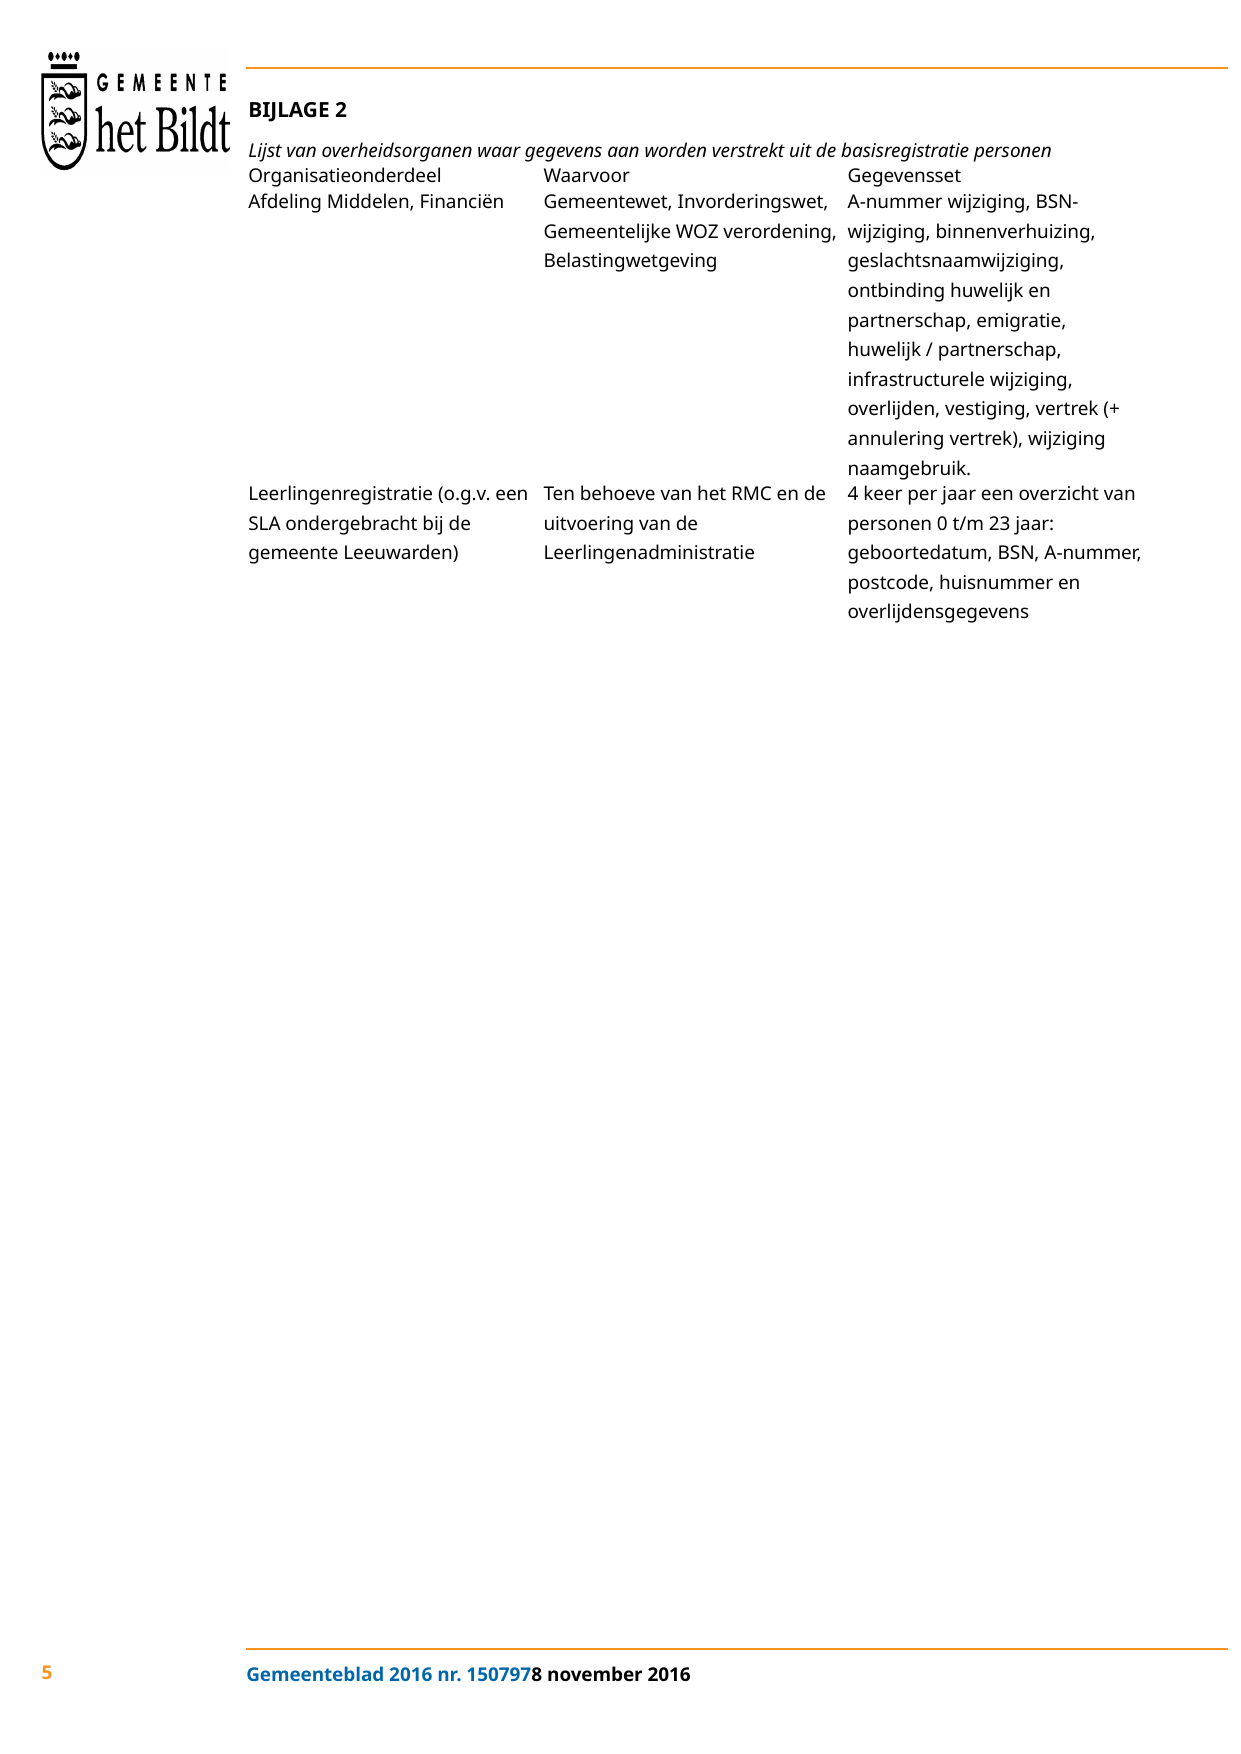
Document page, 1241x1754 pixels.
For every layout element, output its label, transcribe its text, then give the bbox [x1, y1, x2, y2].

text BIJLAGE 2 [248, 95, 1152, 123]
table_header Waarvoor [543, 163, 847, 188]
table_cell A-nummer wijziging, BSN-wijziging, binnenverhuizing, geslachtsnaamwijziging, ontbinding huwelijk en partnerschap, emigratie, huwelijk / partnerschap, infrastructurele wijziging, overlijden, vestiging, vertrek (+ annulering vertrek), wijziging naamgebruik. [848, 189, 1152, 480]
table_cell [543, 625, 847, 650]
table_header Organisatieonderdeel [248, 163, 543, 188]
table_cell [848, 625, 1152, 650]
table_cell 4 keer per jaar een overzicht van personen 0 t/m 23 jaar: geboortedatum, BSN, A-nummer, postcode, huisnummer en overlijdensgegevens [848, 480, 1152, 624]
table_cell Leerlingenregistratie (o.g.v. een SLA ondergebracht bij de gemeente Leeuwarden) [248, 480, 543, 624]
table_cell Gemeentewet, Invorderingswet, Gemeentelijke WOZ verordening, Belastingwetgeving [543, 189, 847, 480]
table_header Gegevensset [848, 163, 1152, 188]
table_cell Ten behoeve van het RMC en de uitvoering van de Leerlingenadministratie [543, 480, 847, 624]
picture [41, 47, 231, 172]
table_cell [248, 625, 543, 650]
table_cell Afdeling Middelen, Financiën [248, 189, 543, 480]
text Lijst van overheidsorganen waar gegevens aan worden verstrekt uit de basisregistratie personen [248, 137, 1152, 163]
